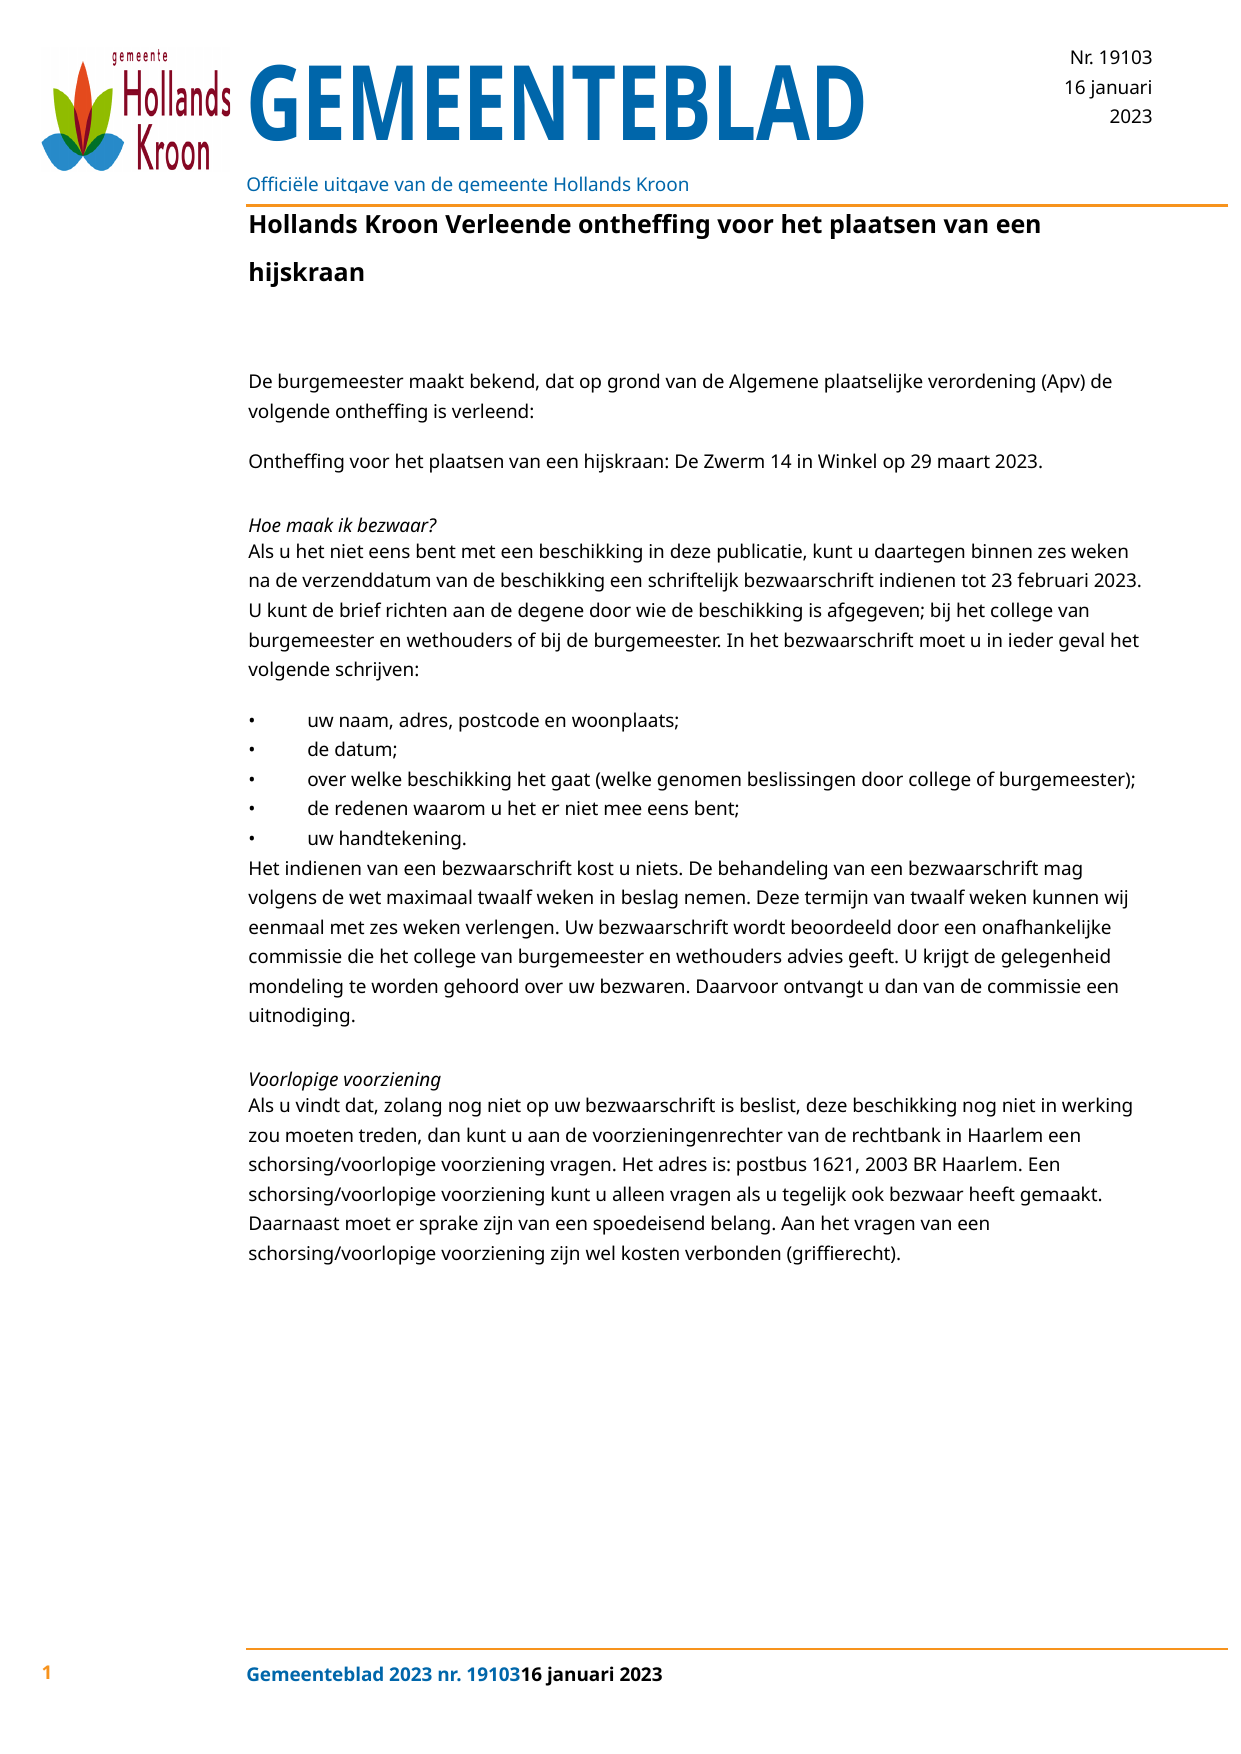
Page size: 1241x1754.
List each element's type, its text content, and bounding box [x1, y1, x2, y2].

text Hollands Kroon Verleende ontheffing voor het plaatsen van een hijskraan [248, 207, 1152, 288]
text De burgemeester maakt bekend, dat op grond van de Algemene plaatselijke verordening (Apv) de volgende ontheffing is verleend: [248, 368, 1152, 424]
list de redenen waarom u het er niet mee eens bent; [248, 796, 1152, 821]
text Hoe maak ik bezwaar? [248, 512, 1152, 538]
text Als u het niet eens bent met een beschikking in deze publicatie, kunt u daartegen binnen zes weken na de verzenddatum van de beschikking een schriftelijk bezwaarschrift indienen tot 23 februari 2023. U kunt de brief richten aan de degene door wie de beschikking is afgegeven; bij het college van burgemeester en wethouders of bij de burgemeester. In het bezwaarschrift moet u in ieder geval het volgende schrijven: [248, 538, 1152, 682]
list over welke beschikking het gaat (welke genomen beslissingen door college of burgemeester); [248, 766, 1152, 792]
text Voorlopige voorziening [248, 1067, 1152, 1092]
list uw handtekening. [248, 825, 1152, 851]
list uw naam, adres, postcode en woonplaats; [248, 707, 1152, 732]
text Als u vindt dat, zolang nog niet op uw bezwaarschrift is beslist, deze beschikking nog niet in werking zou moeten treden, dan kunt u aan de voorzieningenrechter van de rechtbank in Haarlem een schorsing/voorlopige voorziening vragen. Het adres is: postbus 1621, 2003 BR Haarlem. Een schorsing/voorlopige voorziening kunt u alleen vragen als u tegelijk ook bezwaar heeft gemaakt. Daarnaast moet er sprake zijn van een spoedeisend belang. Aan het vragen van een schorsing/voorlopige voorziening zijn wel kosten verbonden (griffierecht). [248, 1092, 1152, 1266]
text Ontheffing voor het plaatsen van een hijskraan: De Zwerm 14 in Winkel op 29 maart 2023. [248, 448, 1152, 474]
picture [41, 47, 231, 172]
list de datum; [248, 736, 1152, 762]
text Het indienen van een bezwaarschrift kost u niets. De behandeling van een bezwaarschrift mag volgens de wet maximaal twaalf weken in beslag nemen. Deze termijn van twaalf weken kunnen wij eenmaal met zes weken verlengen. Uw bezwaarschrift wordt beoordeeld door een onafhankelijke commissie die het college van burgemeester en wethouders advies geeft. U krijgt de gelegenheid mondeling te worden gehoord over uw bezwaren. Daarvoor ontvangt u dan van de commissie een uitnodiging. [248, 855, 1152, 1028]
